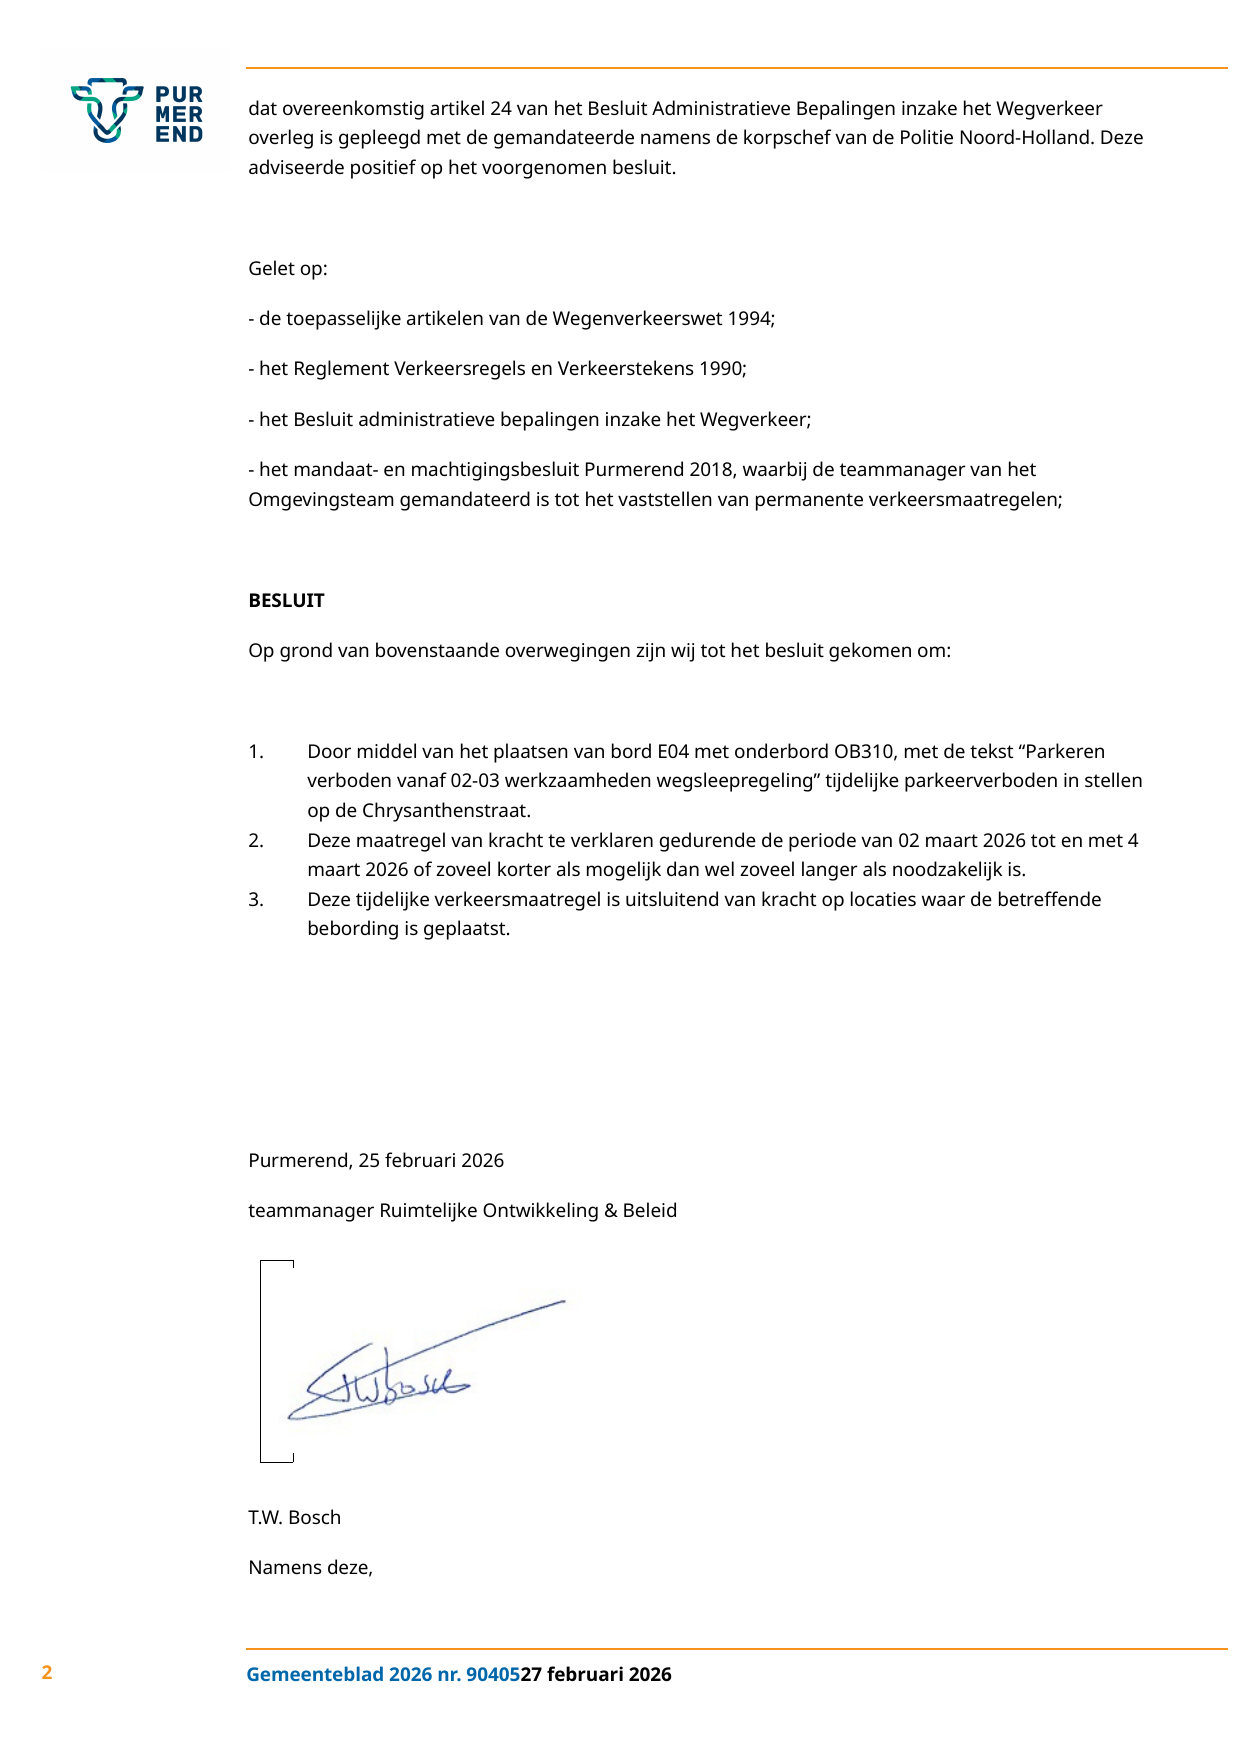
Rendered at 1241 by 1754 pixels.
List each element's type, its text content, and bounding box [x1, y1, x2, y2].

text Op grond van bovenstaande overwegingen zijn wij tot het besluit gekomen om: [248, 637, 1152, 663]
list Door middel van het plaatsen van bord E04 met onderbord OB310, met de tekst “Parkeren verboden vanaf 02-03 werkzaamheden wegsleepregeling” tijdelijke parkeerverboden in stellen op de Chrysanthenstraat. [248, 738, 1152, 823]
text dat overeenkomstig artikel 24 van het Besluit Administratieve Bepalingen inzake het Wegverkeer overleg is gepleegd met de gemandateerde namens de korpschef van de Politie Noord-Holland. Deze adviseerde positief op het voorgenomen besluit. [248, 95, 1152, 180]
list Deze maatregel van kracht te verklaren gedurende de periode van 02 maart 2026 tot en met 4 maart 2026 of zoveel korter als mogelijk dan wel zoveel langer als noodzakelijk is. [248, 827, 1152, 882]
picture [41, 47, 231, 172]
text - de toepasselijke artikelen van de Wegenverkeerswet 1994; [248, 305, 1152, 331]
text BESLUIT [248, 587, 1152, 613]
text - het mandaat- en machtigingsbesluit Purmerend 2018, waarbij de teammanager van het Omgevingsteam gemandateerd is tot het vaststellen van permanente verkeersmaatregelen; [248, 456, 1152, 512]
text Gelet op: [248, 255, 1152, 281]
text T.W. Bosch [248, 1504, 1152, 1530]
text - het Reglement Verkeersregels en Verkeerstekens 1990; [248, 356, 1152, 381]
list Deze tijdelijke verkeersmaatregel is uitsluitend van kracht op locaties waar de betreffende bebording is geplaatst. [248, 886, 1152, 941]
text teammanager Ruimtelijke Ontwikkeling & Beleid [248, 1197, 1152, 1223]
text - het Besluit administratieve bepalingen inzake het Wegverkeer; [248, 406, 1152, 432]
text Purmerend, 25 februari 2026 [248, 1147, 1152, 1173]
picture [268, 1268, 600, 1453]
text Namens deze, [248, 1554, 1152, 1580]
